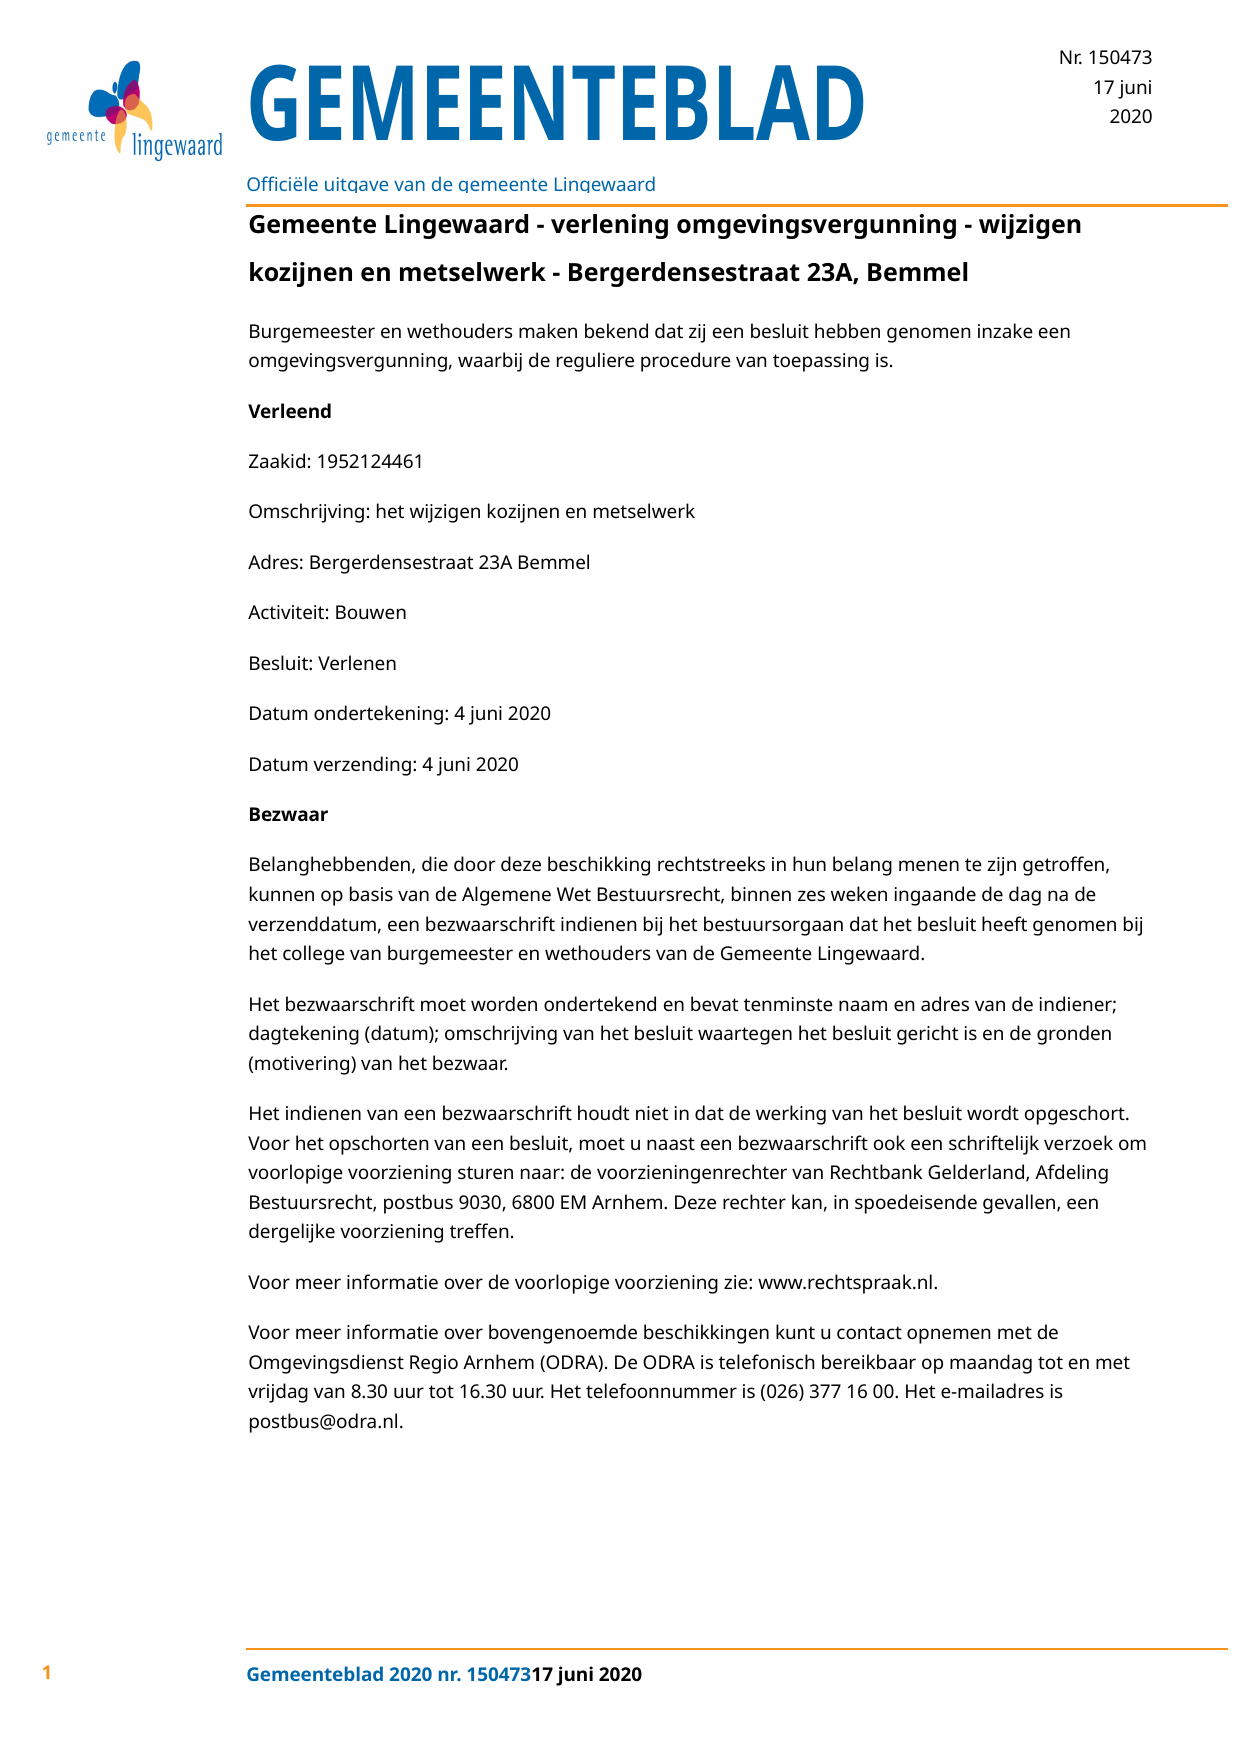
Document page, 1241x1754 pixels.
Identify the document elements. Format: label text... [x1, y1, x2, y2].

text Burgemeester en wethouders maken bekend dat zij een besluit hebben genomen inzake een omgevingsvergunning, waarbij de reguliere procedure van toepassing is. [248, 318, 1152, 373]
text Datum verzending: 4 juni 2020 [248, 751, 1152, 777]
text Gemeente Lingewaard - verlening omgevingsvergunning - wijzigen kozijnen en metselwerk - Bergerdensestraat 23A, Bemmel [248, 207, 1152, 288]
text Zaakid: 1952124461 [248, 448, 1152, 474]
text Belanghebbenden, die door deze beschikking rechtstreeks in hun belang menen te zijn getroffen, kunnen op basis van de Algemene Wet Bestuursrecht, binnen zes weken ingaande de dag na de verzenddatum, een bezwaarschrift indienen bij het bestuursorgaan dat het besluit heeft genomen bij het college van burgemeester en wethouders van de Gemeente Lingewaard. [248, 852, 1152, 966]
text Verleend [248, 398, 1152, 424]
text Datum ondertekening: 4 juni 2020 [248, 700, 1152, 726]
text Het bezwaarschrift moet worden ondertekend en bevat tenminste naam en adres van de indiener; dagtekening (datum); omschrijving van het besluit waartegen het besluit gericht is en de gronden (motivering) van het bezwaar. [248, 991, 1152, 1076]
text Adres: Bergerdensestraat 23A Bemmel [248, 549, 1152, 575]
text Omschrijving: het wijzigen kozijnen en metselwerk [248, 499, 1152, 524]
text Besluit: Verlenen [248, 650, 1152, 676]
text Voor meer informatie over de voorlopige voorziening zie: www.rechtspraak.nl. [248, 1269, 1152, 1295]
text Het indienen van een bezwaarschrift houdt niet in dat de werking van het besluit wordt opgeschort. Voor het opschorten van een besluit, moet u naast een bezwaarschrift ook een schriftelijk verzoek om voorlopige voorziening sturen naar: de voorzieningenrechter van Rechtbank Gelderland, Afdeling Bestuursrecht, postbus 9030, 6800 EM Arnhem. Deze rechter kan, in spoedeisende gevallen, een dergelijke voorziening treffen. [248, 1100, 1152, 1244]
text Voor meer informatie over bovengenoemde beschikkingen kunt u contact opnemen met de Omgevingsdienst Regio Arnhem (ODRA). De ODRA is telefonisch bereikbaar op maandag tot en met vrijdag van 8.30 uur tot 16.30 uur. Het telefoonnummer is (026) 377 16 00. Het e-mailadres is postbus@odra.nl. [248, 1319, 1152, 1434]
text Activiteit: Bouwen [248, 599, 1152, 625]
text Bezwaar [248, 801, 1152, 827]
picture [41, 47, 231, 172]
